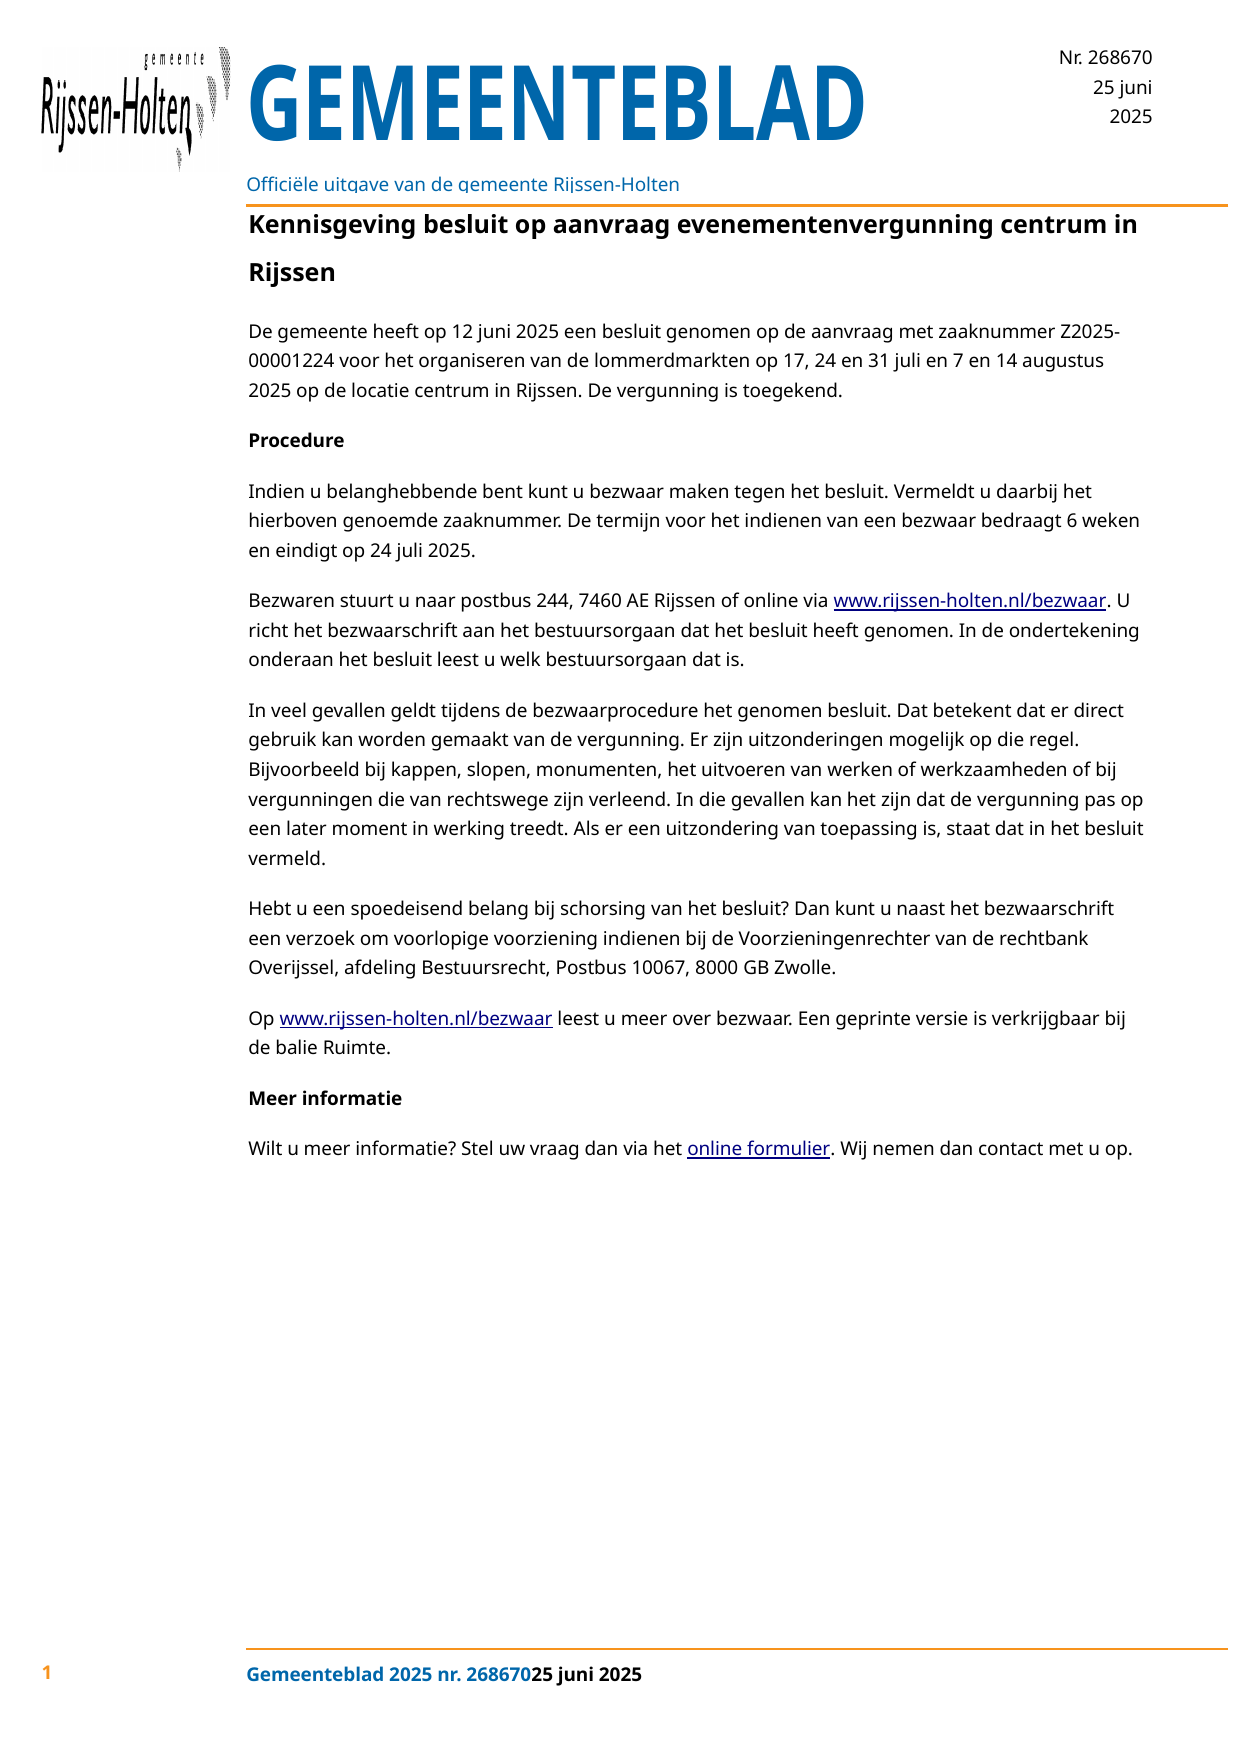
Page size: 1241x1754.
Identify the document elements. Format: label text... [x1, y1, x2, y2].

picture [41, 47, 231, 172]
text Op www.rijssen-holten.nl/bezwaar leest u meer over bezwaar. Een geprinte versie is verkrijgbaar bij de balie Ruimte. [248, 1005, 1152, 1060]
text In veel gevallen geldt tijdens de bezwaarprocedure het genomen besluit. Dat betekent dat er direct gebruik kan worden gemaakt van de vergunning. Er zijn uitzonderingen mogelijk op die regel. Bijvoorbeeld bij kappen, slopen, monumenten, het uitvoeren van werken of werkzaamheden of bij vergunningen die van rechtswege zijn verleend. In die gevallen kan het zijn dat de vergunning pas op een later moment in werking treedt. Als er een uitzondering van toepassing is, staat dat in het besluit vermeld. [248, 697, 1152, 871]
text Kennisgeving besluit op aanvraag evenementenvergunning centrum in Rijssen [248, 207, 1152, 288]
text Meer informatie [248, 1085, 1152, 1111]
text Wilt u meer informatie? Stel uw vraag dan via het online formulier. Wij nemen dan contact met u op. [248, 1135, 1152, 1161]
text Procedure [248, 427, 1152, 453]
text Bezwaren stuurt u naar postbus 244, 7460 AE Rijssen of online via www.rijssen-holten.nl/bezwaar. U richt het bezwaarschrift aan het bestuursorgaan dat het besluit heeft genomen. In de ondertekening onderaan het besluit leest u welk bestuursorgaan dat is. [248, 587, 1152, 672]
text Indien u belanghebbende bent kunt u bezwaar maken tegen het besluit. Vermeldt u daarbij het hierboven genoemde zaaknummer. De termijn voor het indienen van een bezwaar bedraagt 6 weken en eindigt op 24 juli 2025. [248, 478, 1152, 563]
text De gemeente heeft op 12 juni 2025 een besluit genomen op de aanvraag met zaaknummer Z2025-00001224 voor het organiseren van de lommerdmarkten op 17, 24 en 31 juli en 7 en 14 augustus 2025 op de locatie centrum in Rijssen. De vergunning is toegekend. [248, 318, 1152, 403]
text Hebt u een spoedeisend belang bij schorsing van het besluit? Dan kunt u naast het bezwaarschrift een verzoek om voorlopige voorziening indienen bij de Voorzieningenrechter van de rechtbank Overijssel, afdeling Bestuursrecht, Postbus 10067, 8000 GB Zwolle. [248, 895, 1152, 980]
